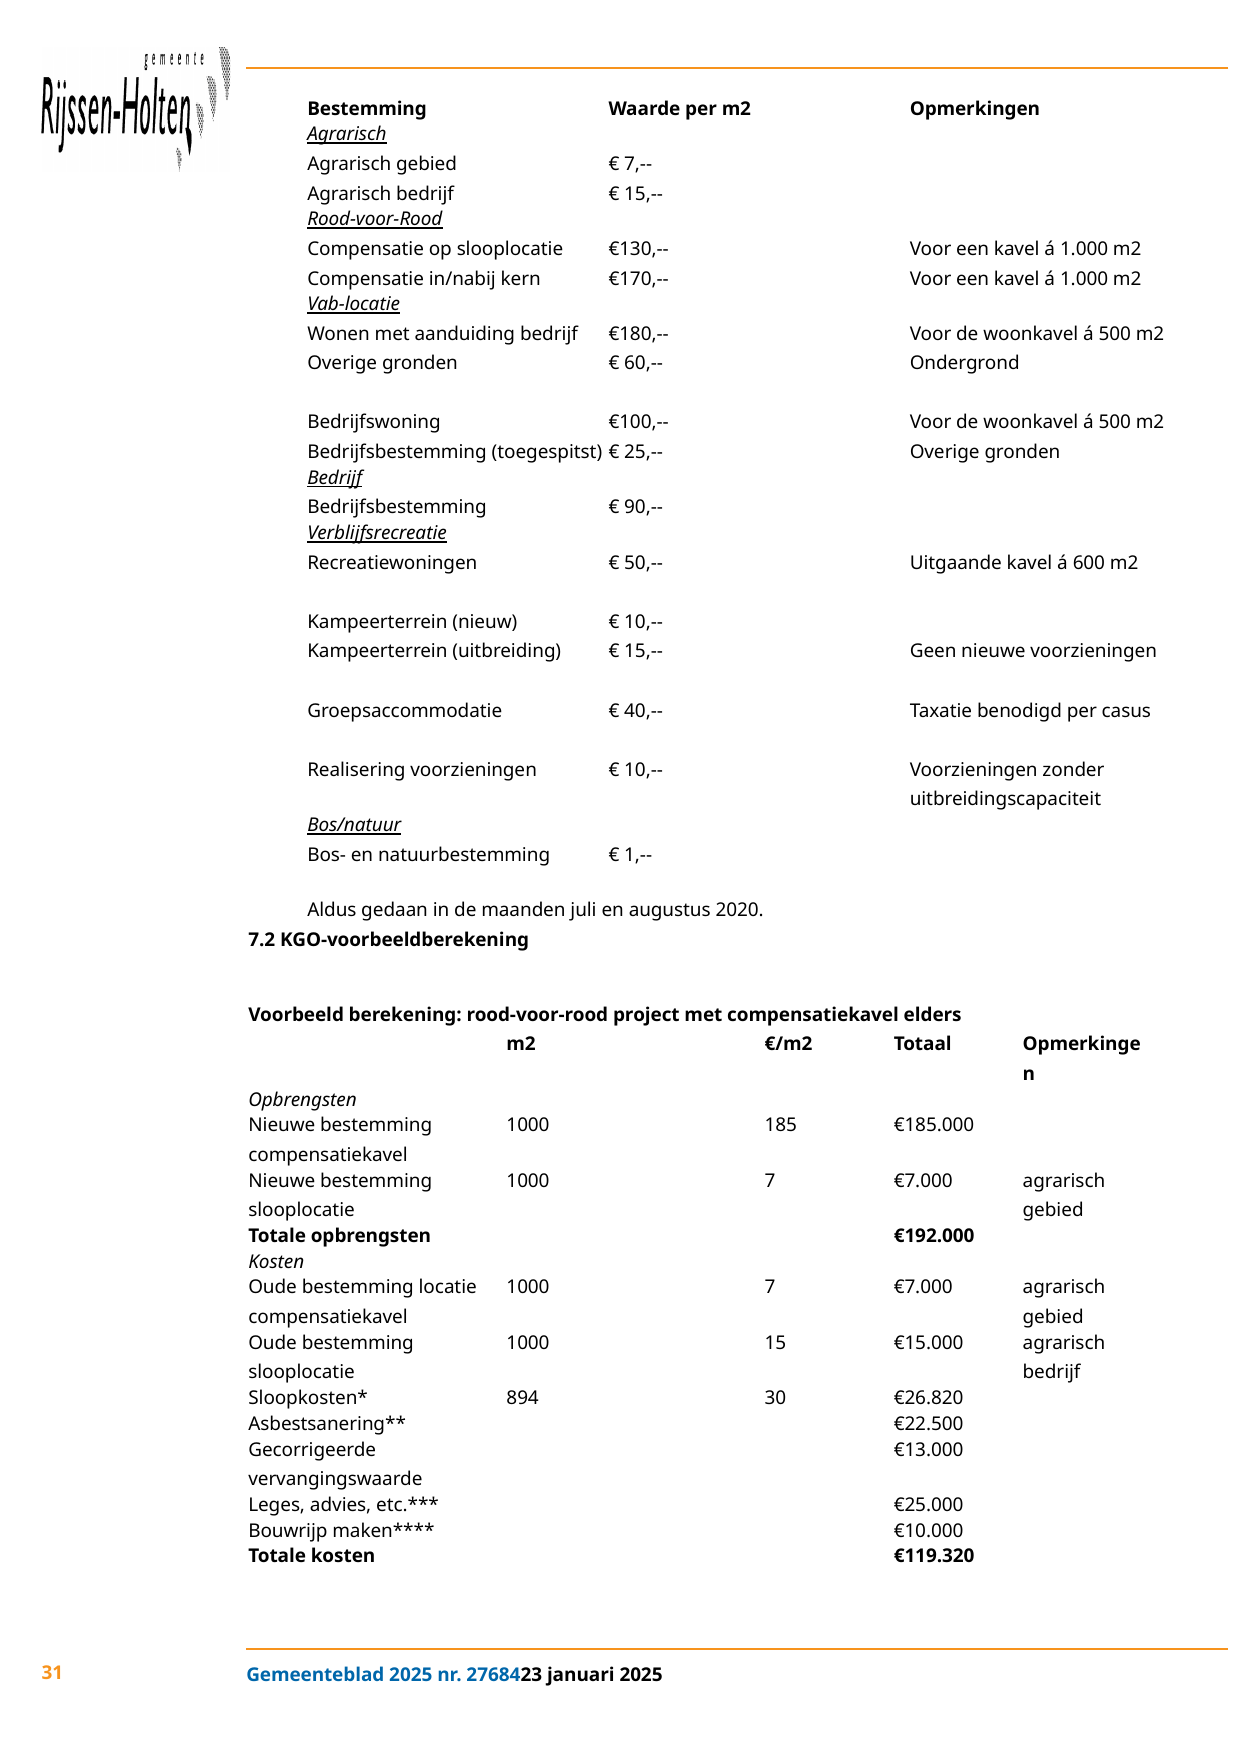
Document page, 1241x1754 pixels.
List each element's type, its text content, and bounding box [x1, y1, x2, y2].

table_cell [1023, 1436, 1152, 1491]
table_cell €180,-- € 60,-- €100,-- € 25,-- [608, 290, 909, 464]
table_header Opmerkingen [1023, 1031, 1152, 1086]
table_cell 894 [506, 1384, 635, 1410]
table_cell [506, 1543, 635, 1568]
table_cell Kosten [248, 1248, 1152, 1274]
table_header Waarde per m2 [608, 95, 909, 121]
table_cell Nieuwe bestemming slooplocatie [248, 1167, 506, 1222]
table_cell € 7,-- € 15,-- [608, 121, 909, 206]
table_cell €25.000 [894, 1491, 1022, 1517]
table_header €/m2 [764, 1031, 893, 1086]
table_cell Totale opbrengsten [248, 1222, 506, 1248]
table_cell 7 [764, 1167, 893, 1222]
table_cell [506, 1491, 635, 1517]
table_cell [764, 1517, 893, 1543]
table_cell agrarisch bedrijf [1023, 1329, 1152, 1384]
table_cell Sloopkosten* [248, 1384, 506, 1410]
table_cell [635, 1436, 764, 1491]
table_cell [764, 1491, 893, 1517]
table_cell [764, 1543, 893, 1568]
table_cell €119.320 [894, 1543, 1022, 1568]
table_cell [635, 1222, 764, 1248]
picture [41, 47, 231, 172]
table_cell [635, 1410, 764, 1436]
table_cell agrarisch gebied [1023, 1274, 1152, 1329]
table_cell Voor een kavel á 1.000 m2 Voor een kavel á 1.000 m2 [910, 206, 1211, 290]
table_header Opmerkingen [910, 95, 1211, 121]
table_cell [1023, 1517, 1152, 1543]
table_cell [635, 1329, 764, 1384]
table_cell [910, 811, 1211, 867]
table_cell 1000 [506, 1167, 635, 1222]
table_cell [635, 1517, 764, 1543]
table_cell [764, 1410, 893, 1436]
table_cell [506, 1517, 635, 1543]
table_cell €130,-- €170,-- [608, 206, 909, 290]
table_cell Oude bestemming locatie compensatiekavel [248, 1274, 506, 1329]
table_cell €22.500 [894, 1410, 1022, 1436]
table_cell Leges, advies, etc.*** [248, 1491, 506, 1517]
table_cell agrarisch gebied [1023, 1167, 1152, 1222]
table_cell 1000 [506, 1274, 635, 1329]
table_cell [635, 1384, 764, 1410]
list Aldus gedaan in de maanden juli en augustus 2020. [248, 896, 1152, 922]
table_cell [764, 1436, 893, 1491]
table_cell Uitgaande kavel á 600 m2 Geen nieuwe voorzieningen Taxatie benodigd per casus Voorzieningen zonder uitbreidingscapaciteit [910, 519, 1211, 811]
table_cell Agrarisch Agrarisch gebied Agrarisch bedrijf [307, 121, 608, 206]
table_cell €15.000 [894, 1329, 1022, 1384]
table_cell Bedrijf Bedrijfsbestemming [307, 464, 608, 519]
table_cell €185.000 [894, 1112, 1022, 1167]
table_header m2 [506, 1031, 635, 1086]
table_cell [1023, 1112, 1152, 1167]
table_cell [635, 1167, 764, 1222]
table_cell €13.000 [894, 1436, 1022, 1491]
table_cell €7.000 [894, 1167, 1022, 1222]
table_cell € 1,-- [608, 811, 909, 867]
table_cell [1023, 1222, 1152, 1248]
table_cell [910, 464, 1211, 519]
table_header Totaal [894, 1031, 1022, 1086]
table_cell € 90,-- [608, 464, 909, 519]
table_cell [1023, 1543, 1152, 1568]
table_cell 7 [764, 1274, 893, 1329]
table_cell [506, 1222, 635, 1248]
table_cell [1023, 1384, 1152, 1410]
table_cell 1000 [506, 1112, 635, 1167]
table_cell [635, 1491, 764, 1517]
table_cell Bouwrijp maken**** [248, 1517, 506, 1543]
text Voorbeeld berekening: rood-voor-rood project met compensatiekavel elders [248, 1001, 1152, 1027]
table_cell [1023, 1410, 1152, 1436]
table_cell €192.000 [894, 1222, 1022, 1248]
table_header [248, 1031, 506, 1086]
table_cell Oude bestemming slooplocatie [248, 1329, 506, 1384]
table_cell Nieuwe bestemming compensatiekavel [248, 1112, 506, 1167]
table_cell [764, 1222, 893, 1248]
table_cell €10.000 [894, 1517, 1022, 1543]
table_header [635, 1031, 764, 1086]
table_cell Bos/natuur Bos- en natuurbestemming [307, 811, 608, 867]
table_cell € 50,-- € 10,-- € 15,-- € 40,-- € 10,-- [608, 519, 909, 811]
table_cell [635, 1112, 764, 1167]
table_cell [635, 1274, 764, 1329]
table_cell [1023, 1491, 1152, 1517]
table_cell Rood-voor-Rood Compensatie op slooplocatie Compensatie in/nabij kern [307, 206, 608, 290]
table_cell Voor de woonkavel á 500 m2 Ondergrond Voor de woonkavel á 500 m2 Overige gronden [910, 290, 1211, 464]
table_header Bestemming [307, 95, 608, 121]
table_cell 1000 [506, 1329, 635, 1384]
table_cell 185 [764, 1112, 893, 1167]
table_cell Asbestsanering** [248, 1410, 506, 1436]
table_cell 30 [764, 1384, 893, 1410]
table_cell Totale kosten [248, 1543, 506, 1568]
table_cell €26.820 [894, 1384, 1022, 1410]
table_cell Gecorrigeerde vervangingswaarde [248, 1436, 506, 1491]
table_cell [635, 1543, 764, 1568]
table_cell [910, 121, 1211, 206]
text 7.2 KGO-voorbeeldberekening [248, 926, 1152, 952]
table_cell €7.000 [894, 1274, 1022, 1329]
table_cell Opbrengsten [248, 1086, 1152, 1112]
table_cell Vab-locatie Wonen met aanduiding bedrijf Overige gronden Bedrijfswoning Bedrijfsbestemming (toegespitst) [307, 290, 608, 464]
table_cell 15 [764, 1329, 893, 1384]
table_cell [506, 1436, 635, 1491]
table_cell Verblijfsrecreatie Recreatiewoningen Kampeerterrein (nieuw) Kampeerterrein (uitbreiding) Groepsaccommodatie Realisering voorzieningen [307, 519, 608, 811]
table_cell [506, 1410, 635, 1436]
table_cell [248, 1568, 1152, 1594]
